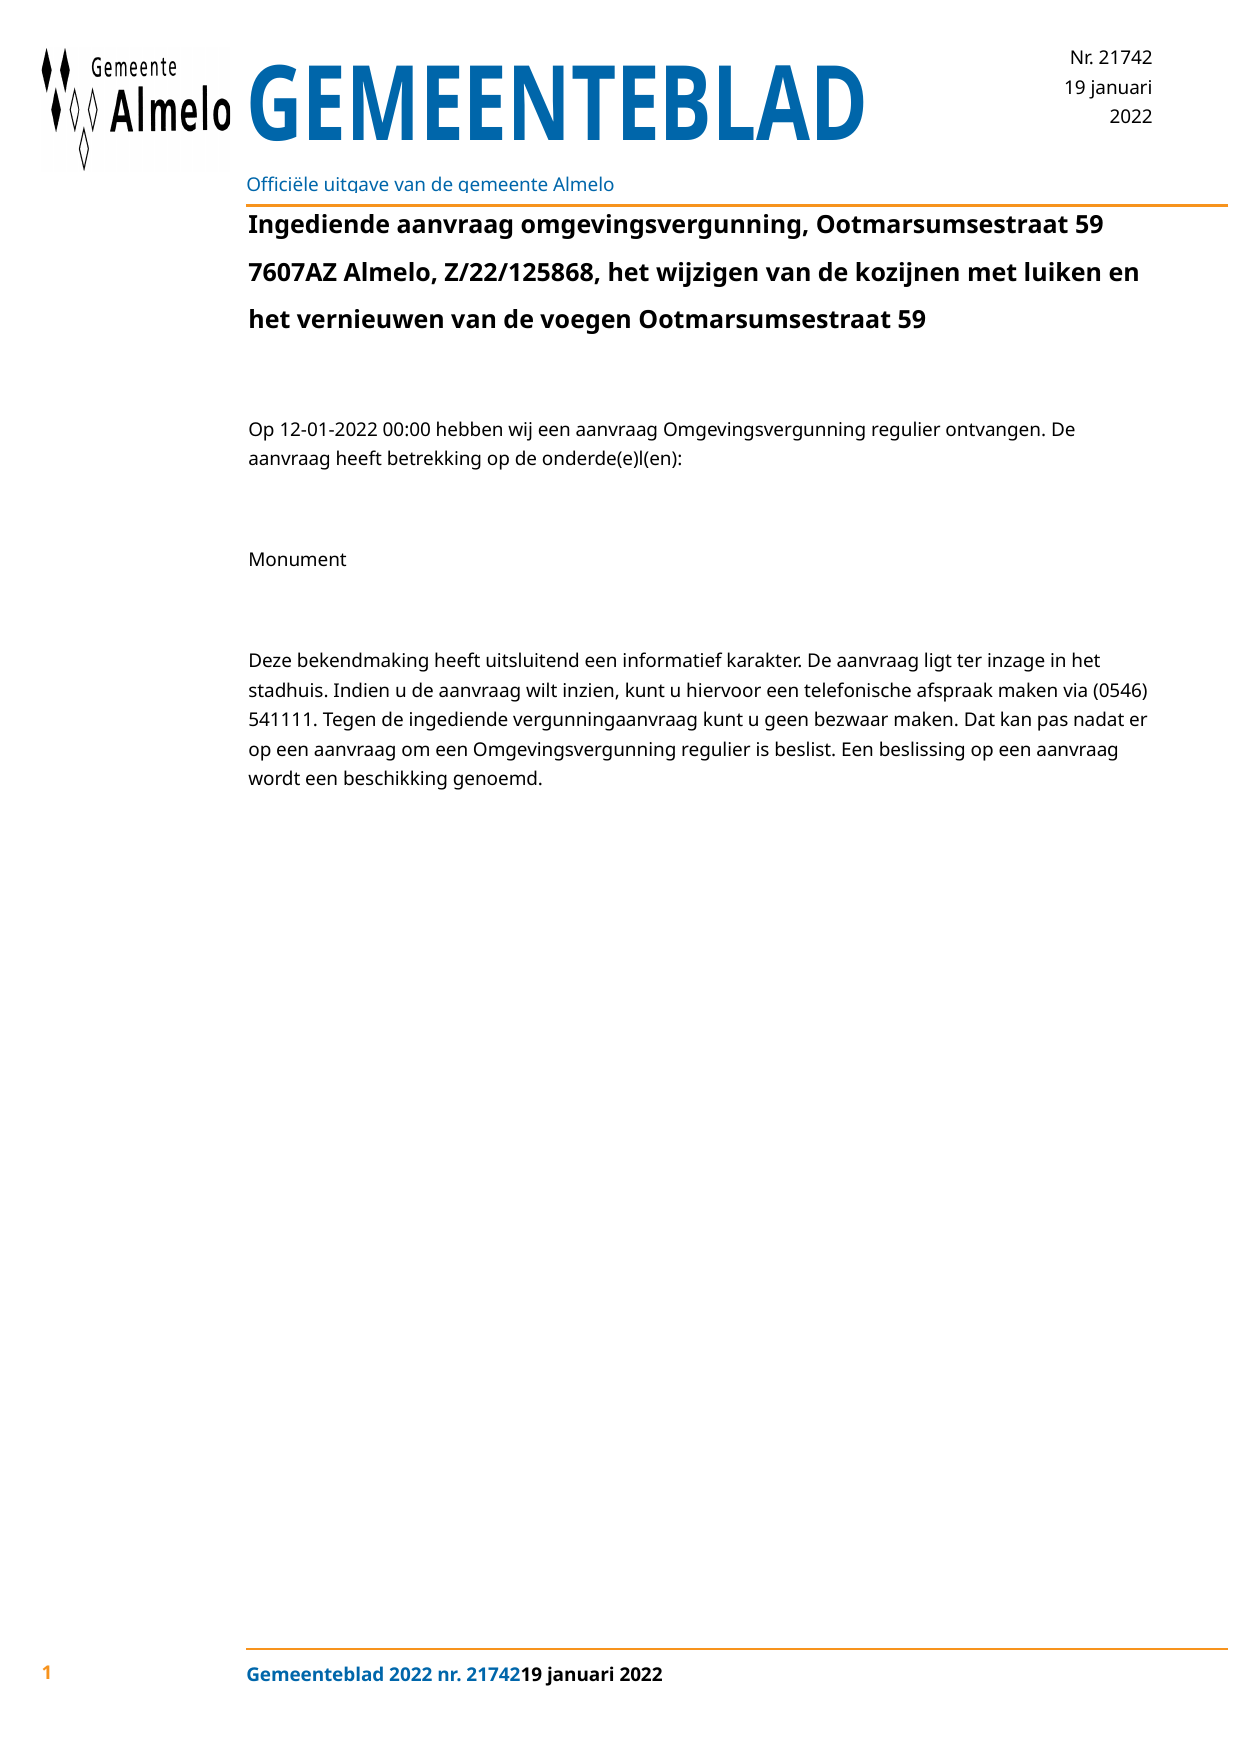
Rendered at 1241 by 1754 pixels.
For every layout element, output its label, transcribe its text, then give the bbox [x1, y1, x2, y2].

text Ingediende aanvraag omgevingsvergunning, Ootmarsumsestraat 59 7607AZ Almelo, Z/22/125868, het wijzigen van de kozijnen met luiken en het vernieuwen van de voegen Ootmarsumsestraat 59 [248, 207, 1152, 336]
text Monument [248, 546, 1152, 572]
picture [41, 47, 231, 172]
text Deze bekendmaking heeft uitsluitend een informatief karakter. De aanvraag ligt ter inzage in het stadhuis. Indien u de aanvraag wilt inzien, kunt u hiervoor een telefonische afspraak maken via (0546) 541111. Tegen de ingediende vergunningaanvraag kunt u geen bezwaar maken. Dat kan pas nadat er op een aanvraag om een Omgevingsvergunning regulier is beslist. Een beslissing op een aanvraag wordt een beschikking genoemd. [248, 647, 1152, 791]
text Op 12-01-2022 00:00 hebben wij een aanvraag Omgevingsvergunning regulier ontvangen. De aanvraag heeft betrekking op de onderde(e)l(en): [248, 416, 1152, 471]
